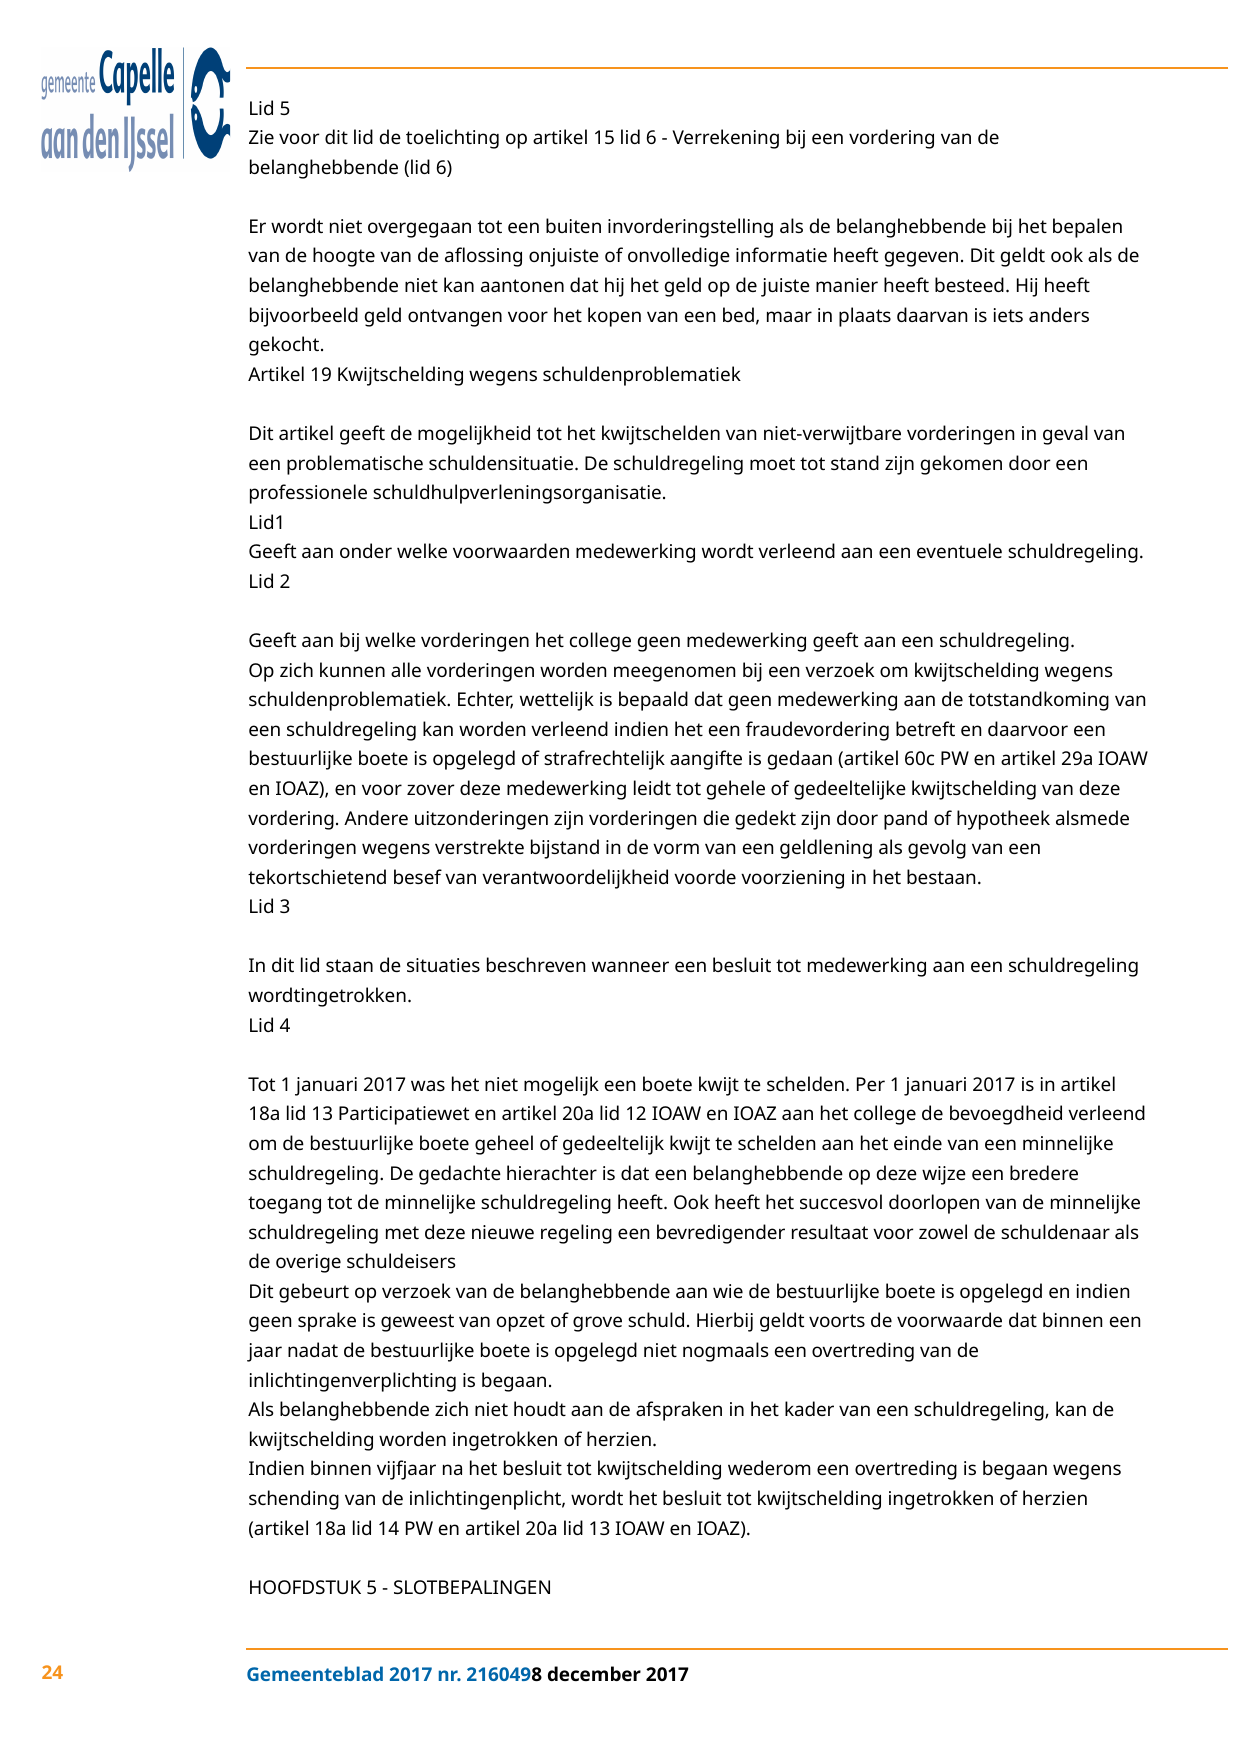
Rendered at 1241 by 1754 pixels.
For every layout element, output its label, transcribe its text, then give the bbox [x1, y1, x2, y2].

text Geeft aan bij welke vorderingen het college geen medewerking geeft aan een schuldregeling. [248, 627, 1152, 653]
text Als belanghebbende zich niet houdt aan de afspraken in het kader van een schuldregeling, kan de kwijtschelding worden ingetrokken of herzien. [248, 1396, 1152, 1452]
text Geeft aan onder welke voorwaarden medewerking wordt verleend aan een eventuele schuldregeling. Lid 2 [248, 538, 1152, 594]
text Zie voor dit lid de toelichting op artikel 15 lid 6 - Verrekening bij een vordering van de belanghebbende (lid 6) [248, 124, 1152, 180]
text Er wordt niet overgegaan tot een buiten invorderingstelling als de belanghebbende bij het bepalen van de hoogte van de aflossing onjuiste of onvolledige informatie heeft gegeven. Dit geldt ook als de belanghebbende niet kan aantonen dat hij het geld op de juiste manier heeft besteed. Hij heeft bijvoorbeeld geld ontvangen voor het kopen van een bed, maar in plaats daarvan is iets anders gekocht. [248, 213, 1152, 357]
text Op zich kunnen alle vorderingen worden meegenomen bij een verzoek om kwijtschelding wegens schuldenproblematiek. Echter, wettelijk is bepaald dat geen medewerking aan de totstandkoming van een schuldregeling kan worden verleend indien het een fraudevordering betreft en daarvoor een bestuurlijke boete is opgelegd of strafrechtelijk aangifte is gedaan (artikel 60c PW en artikel 29a IOAW en IOAZ), en voor zover deze medewerking leidt tot gehele of gedeeltelijke kwijtschelding van deze vordering. Andere uitzonderingen zijn vorderingen die gedekt zijn door pand of hypotheek alsmede vorderingen wegens verstrekte bijstand in de vorm van een geldlening als gevolg van een tekortschietend besef van verantwoordelijkheid voorde voorziening in het bestaan. [248, 657, 1152, 890]
text Artikel 19 Kwijtschelding wegens schuldenproblematiek [248, 361, 1152, 387]
text HOOFDSTUK 5 - SLOTBEPALINGEN [248, 1574, 1152, 1600]
text Lid 3 [248, 893, 1152, 919]
text In dit lid staan de situaties beschreven wanneer een besluit tot medewerking aan een schuldregeling wordtingetrokken. [248, 953, 1152, 1008]
text Dit artikel geeft de mogelijkheid tot het kwijtschelden van niet-verwijtbare vorderingen in geval van een problematische schuldensituatie. De schuldregeling moet tot stand zijn gekomen door een professionele schuldhulpverleningsorganisatie. [248, 420, 1152, 505]
text Dit gebeurt op verzoek van de belanghebbende aan wie de bestuurlijke boete is opgelegd en indien geen sprake is geweest van opzet of grove schuld. Hierbij geldt voorts de voorwaarde dat binnen een jaar nadat de bestuurlijke boete is opgelegd niet nogmaals een overtreding van de inlichtingenverplichting is begaan. [248, 1278, 1152, 1393]
text Lid 5 [248, 95, 1152, 121]
text Indien binnen vijfjaar na het besluit tot kwijtschelding wederom een overtreding is begaan wegens schending van de inlichtingenplicht, wordt het besluit tot kwijtschelding ingetrokken of herzien (artikel 18a lid 14 PW en artikel 20a lid 13 IOAW en IOAZ). [248, 1456, 1152, 1541]
text Lid 4 [248, 1012, 1152, 1038]
picture [41, 47, 231, 172]
text Lid1 [248, 509, 1152, 535]
text Tot 1 januari 2017 was het niet mogelijk een boete kwijt te schelden. Per 1 januari 2017 is in artikel 18a lid 13 Participatiewet en artikel 20a lid 12 IOAW en IOAZ aan het college de bevoegdheid verleend om de bestuurlijke boete geheel of gedeeltelijk kwijt te schelden aan het einde van een minnelijke schuldregeling. De gedachte hierachter is dat een belanghebbende op deze wijze een bredere toegang tot de minnelijke schuldregeling heeft. Ook heeft het succesvol doorlopen van de minnelijke schuldregeling met deze nieuwe regeling een bevredigender resultaat voor zowel de schuldenaar als de overige schuldeisers [248, 1071, 1152, 1274]
